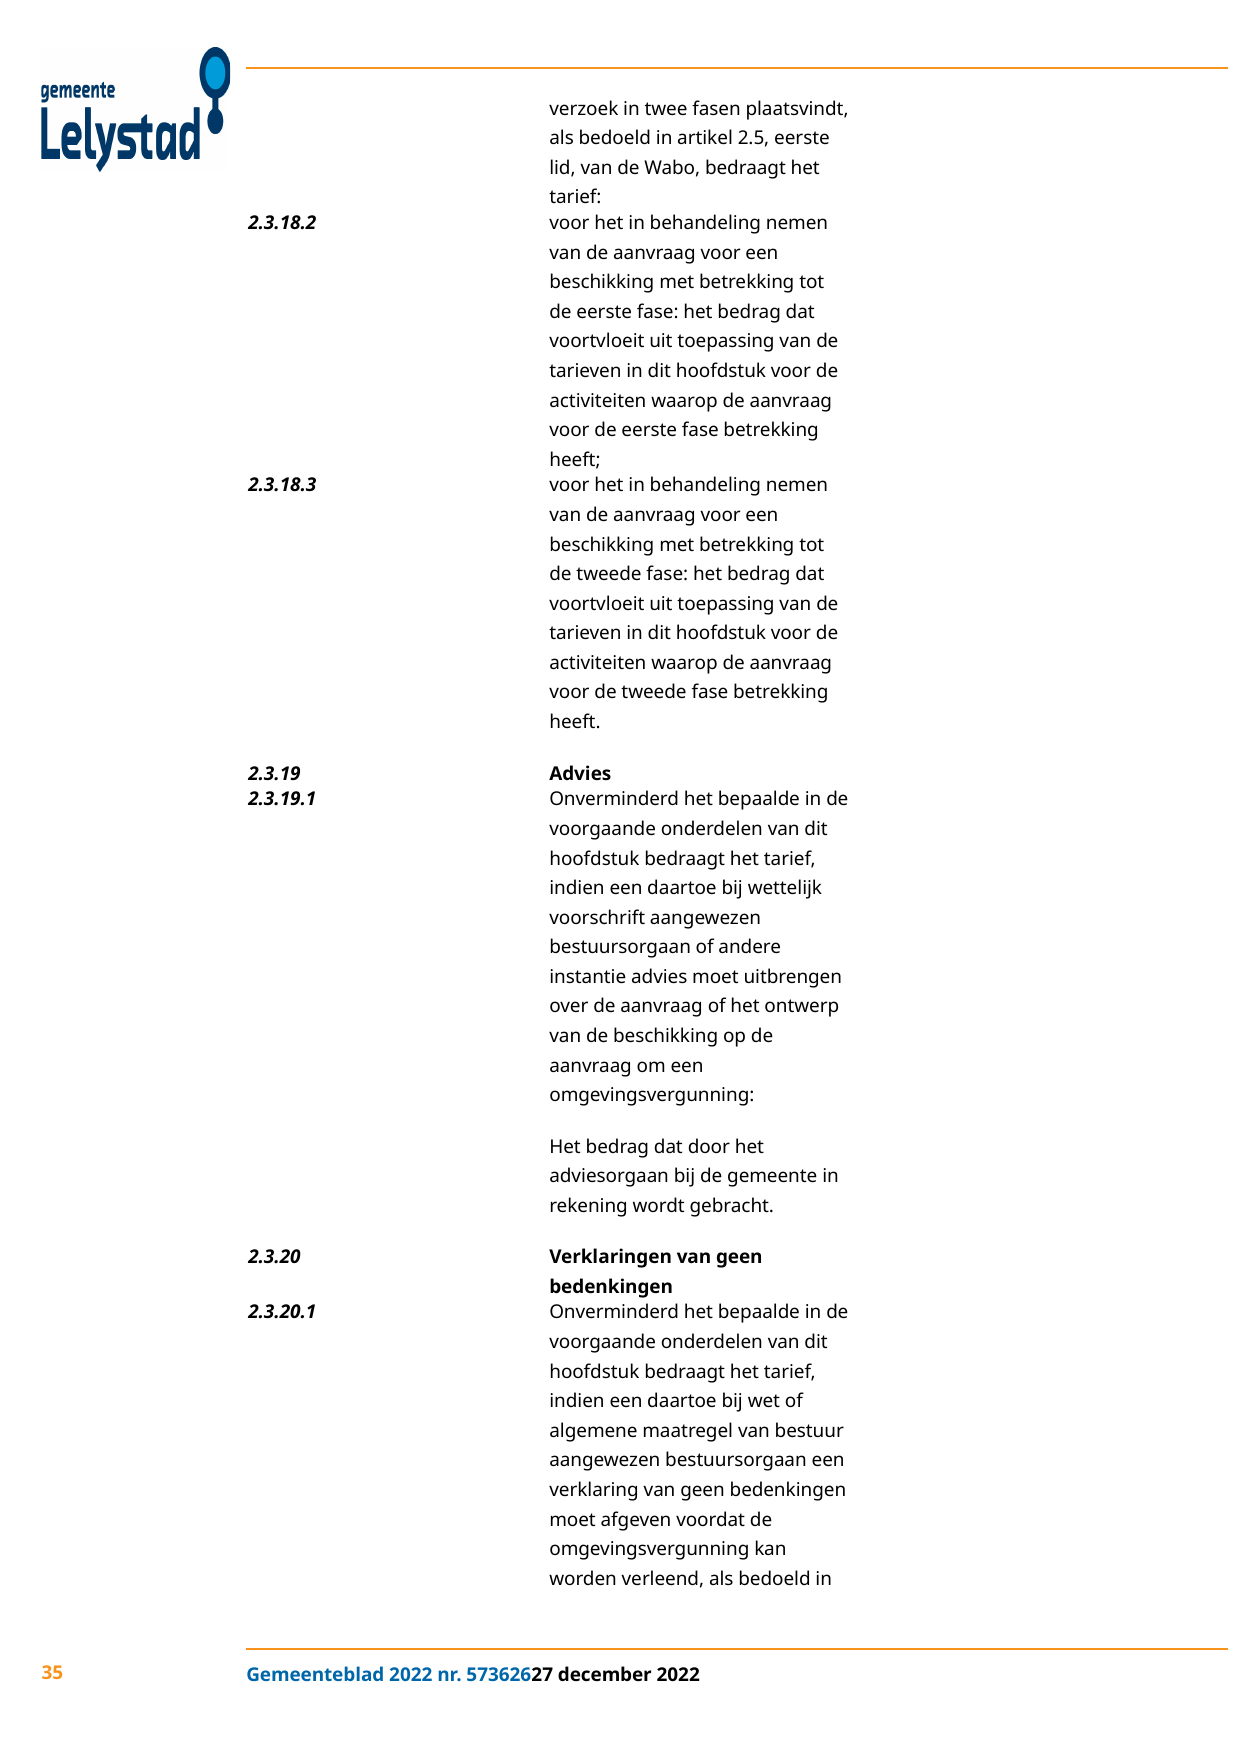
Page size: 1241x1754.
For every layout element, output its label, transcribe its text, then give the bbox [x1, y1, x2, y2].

table_cell [248, 1107, 549, 1133]
table_cell [549, 734, 850, 760]
picture [41, 47, 231, 172]
table_cell 2.3.18.3 [248, 472, 549, 734]
table_cell [248, 734, 549, 760]
table_cell Verklaringen van geen bedenkingen [549, 1244, 850, 1299]
table_cell [248, 1133, 549, 1218]
table_cell [850, 786, 1152, 1107]
table_cell [850, 209, 1152, 472]
table_cell 2.3.20 [248, 1244, 549, 1299]
table_cell [850, 1107, 1152, 1133]
table_cell [850, 472, 1152, 734]
table_cell [248, 95, 549, 209]
table_cell voor het in behandeling nemen van de aanvraag voor een beschikking met betrekking tot de eerste fase: het bedrag dat voortvloeit uit toepassing van de tarieven in dit hoofdstuk voor de activiteiten waarop de aanvraag voor de eerste fase betrekking heeft; [549, 209, 850, 472]
table_cell [850, 1299, 1152, 1591]
table_cell 2.3.19.1 [248, 786, 549, 1107]
table_cell 2.3.20.1 [248, 1299, 549, 1591]
table_cell 2.3.18.2 [248, 209, 549, 472]
table_cell Advies [549, 760, 850, 786]
table_cell Het bedrag dat door het adviesorgaan bij de gemeente in rekening wordt gebracht. [549, 1133, 850, 1218]
table_cell 2.3.19 [248, 760, 549, 786]
table_cell verzoek in twee fasen plaatsvindt, als bedoeld in artikel 2.5, eerste lid, van de Wabo, bedraagt het tarief: [549, 95, 850, 209]
table_cell [850, 1133, 1152, 1218]
table_cell [850, 1244, 1152, 1299]
table_cell [850, 95, 1152, 209]
table_cell [850, 1218, 1152, 1243]
table_cell voor het in behandeling nemen van de aanvraag voor een beschikking met betrekking tot de tweede fase: het bedrag dat voortvloeit uit toepassing van de tarieven in dit hoofdstuk voor de activiteiten waarop de aanvraag voor de tweede fase betrekking heeft. [549, 472, 850, 734]
table_cell [549, 1218, 850, 1243]
table_cell [549, 1107, 850, 1133]
table_cell [850, 734, 1152, 760]
table_cell Onverminderd het bepaalde in de voorgaande onderdelen van dit hoofdstuk bedraagt het tarief, indien een daartoe bij wettelijk voorschrift aangewezen bestuursorgaan of andere instantie advies moet uitbrengen over de aanvraag of het ontwerp van de beschikking op de aanvraag om een omgevingsvergunning: [549, 786, 850, 1107]
table_cell Onverminderd het bepaalde in de voorgaande onderdelen van dit hoofdstuk bedraagt het tarief, indien een daartoe bij wet of algemene maatregel van bestuur aangewezen bestuursorgaan een verklaring van geen bedenkingen moet afgeven voordat de omgevingsvergunning kan worden verleend, als bedoeld in [549, 1299, 850, 1591]
table_cell [248, 1218, 549, 1243]
table_cell [850, 760, 1152, 786]
